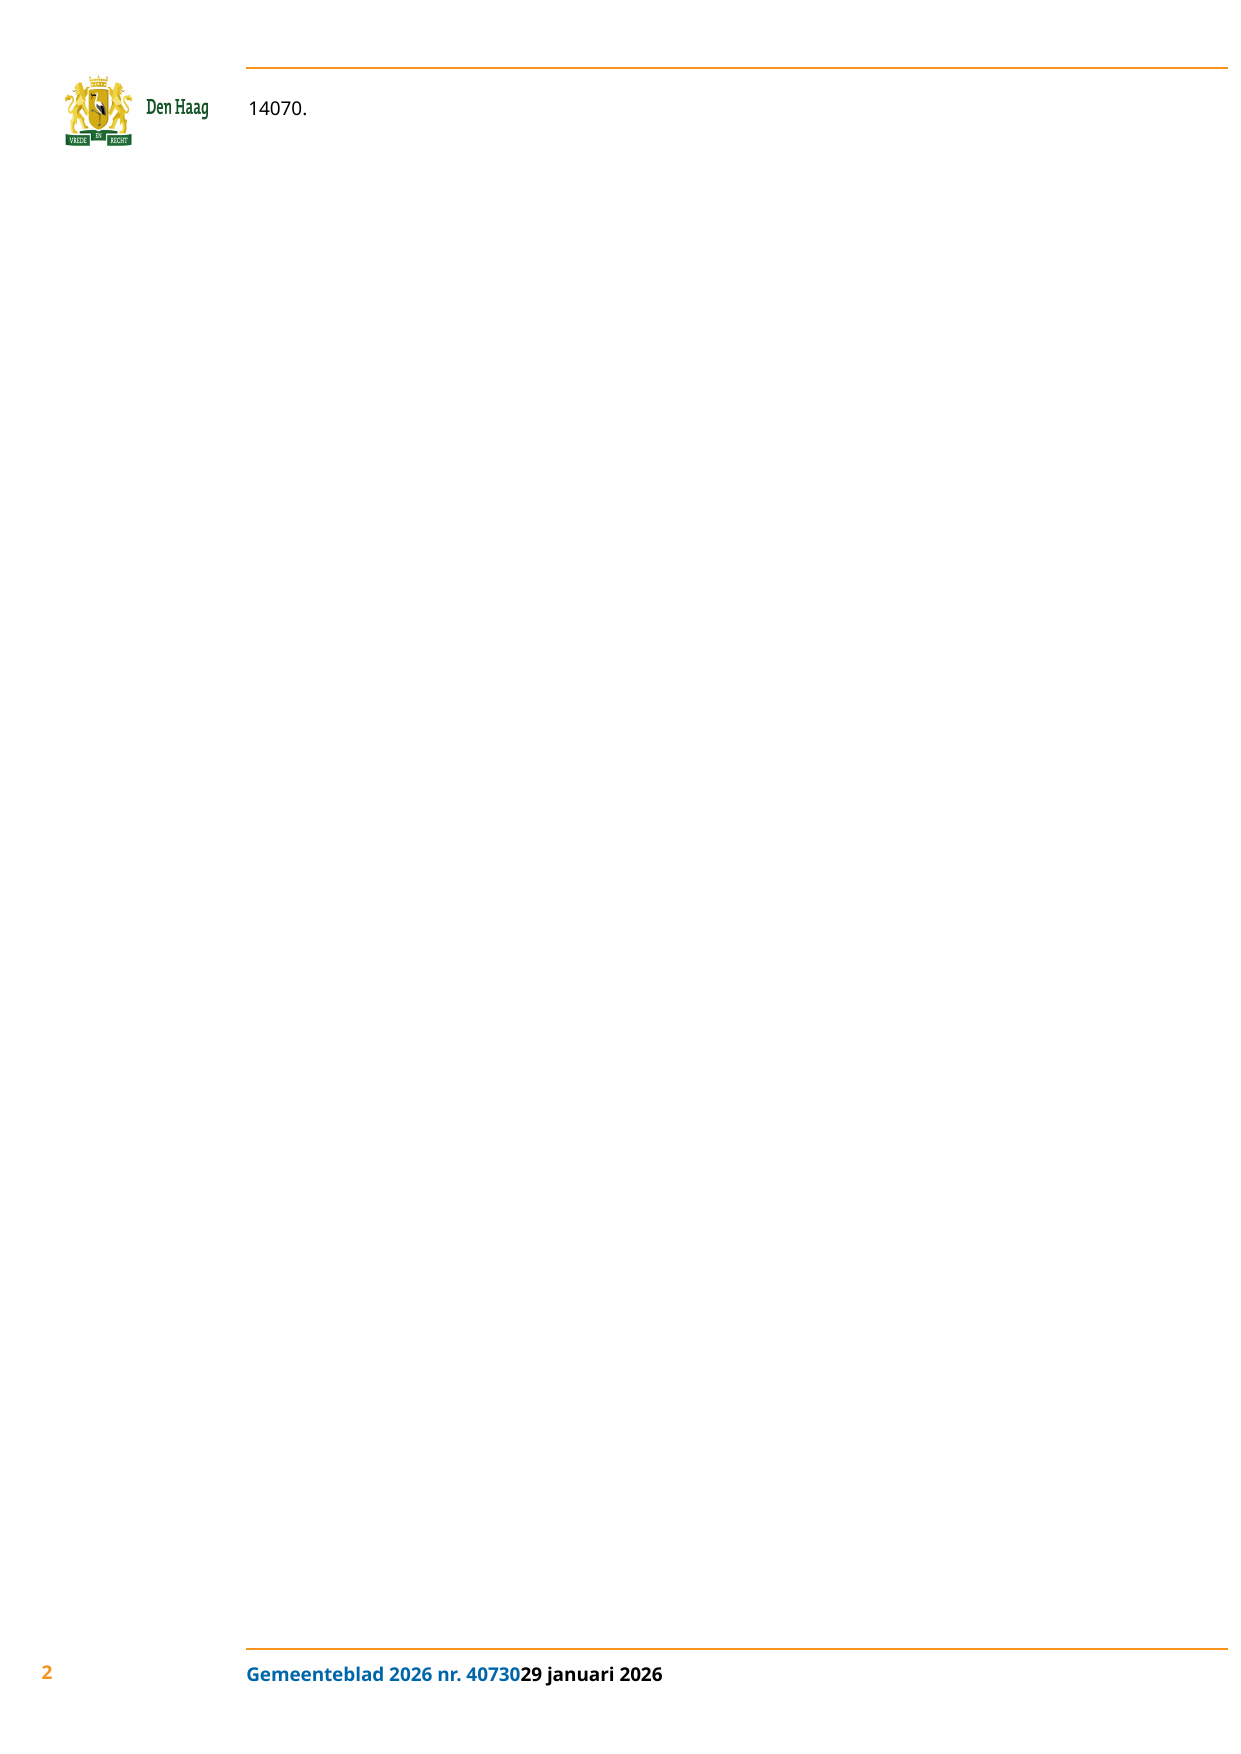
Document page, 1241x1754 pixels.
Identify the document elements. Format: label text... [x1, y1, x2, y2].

text 14070. [248, 95, 1152, 121]
picture [41, 47, 231, 172]
